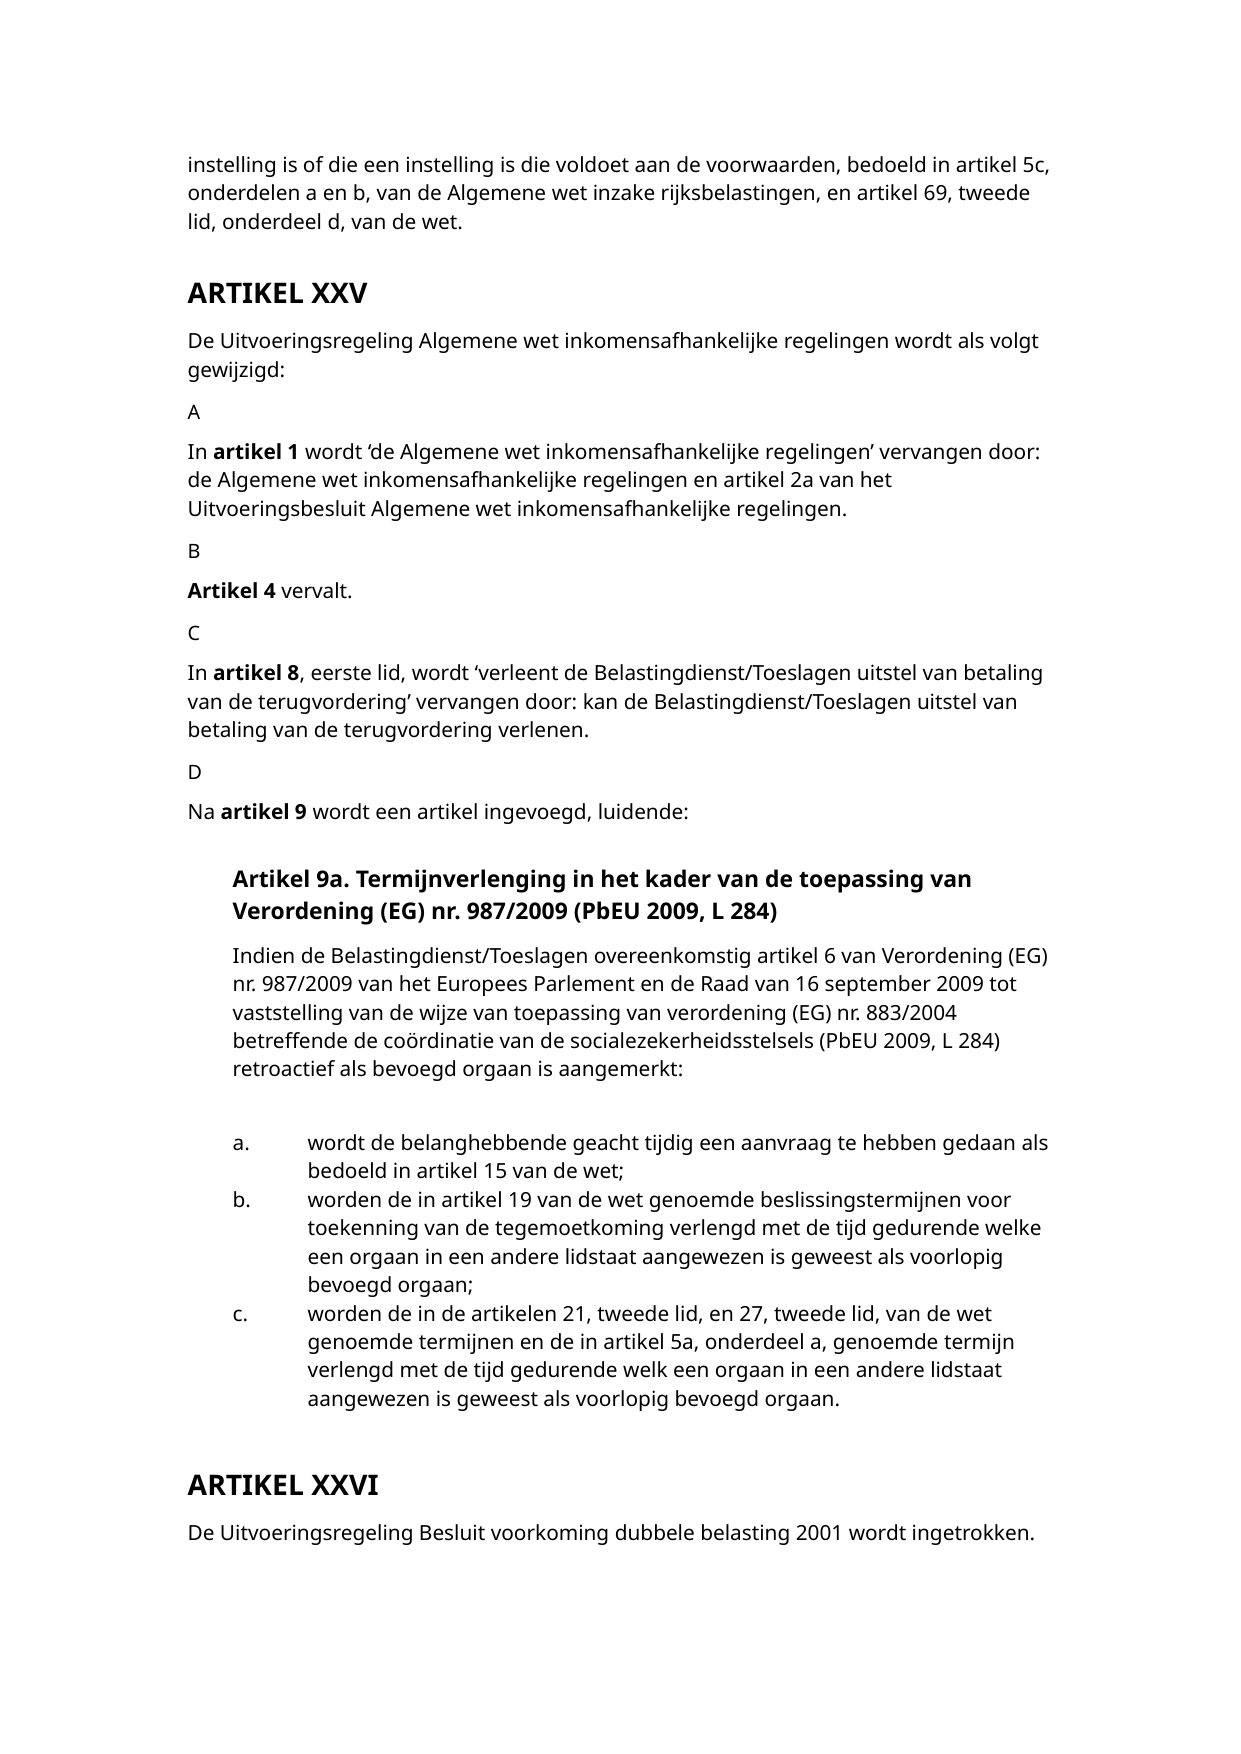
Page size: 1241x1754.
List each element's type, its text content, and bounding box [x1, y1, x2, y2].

list worden de in artikel 19 van de wet genoemde beslissingstermijnen voor toekenning van de tegemoetkoming verlengd met de tijd gedurende welke een orgaan in een andere lidstaat aangewezen is geweest als voorlopig bevoegd orgaan; [232, 1185, 1053, 1299]
text D [187, 759, 1053, 786]
text Indien de Belastingdienst/Toeslagen overeenkomstig artikel 6 van Verordening (EG) nr. 987/2009 van het Europees Parlement en de Raad van 16 september 2009 tot vaststelling van de wijze van toepassing van verordening (EG) nr. 883/2004 betreffende de coördinatie van de socialezekerheidsstelsels (PbEU 2009, L 284) retroactief als bevoegd orgaan is aangemerkt: [232, 941, 1053, 1083]
text A [187, 398, 1053, 425]
list wordt de belanghebbende geacht tijdig een aanvraag te hebben gedaan als bedoeld in artikel 15 van de wet; [232, 1128, 1053, 1185]
text C [187, 619, 1053, 647]
list worden de in de artikelen 21, tweede lid, en 27, tweede lid, van de wet genoemde termijnen en de in artikel 5a, onderdeel a, genoemde termijn verlengd met de tijd gedurende welk een orgaan in een andere lidstaat aangewezen is geweest als voorlopig bevoegd orgaan. [232, 1299, 1053, 1412]
text B [187, 537, 1053, 564]
text Artikel 4 vervalt. [187, 576, 1053, 604]
subtitle ARTIKEL XXVI [187, 1465, 1053, 1503]
text De Uitvoeringsregeling Besluit voorkoming dubbele belasting 2001 wordt ingetrokken. [187, 1518, 1053, 1547]
text In artikel 8, eerste lid, wordt ‘verleent de Belastingdienst/Toeslagen uitstel van betaling van de terugvordering’ vervangen door: kan de Belastingdienst/Toeslagen uitstel van betaling van de terugvordering verlenen. [187, 658, 1053, 744]
text Na artikel 9 wordt een artikel ingevoegd, luidende: [187, 797, 1053, 826]
text In artikel 1 wordt ‘de Algemene wet inkomensafhankelijke regelingen’ vervangen door: de Algemene wet inkomensafhankelijke regelingen en artikel 2a van het Uitvoeringsbesluit Algemene wet inkomensafhankelijke regelingen. [187, 437, 1053, 522]
text De Uitvoeringsregeling Algemene wet inkomensafhankelijke regelingen wordt als volgt gewijzigd: [187, 326, 1053, 383]
text instelling is of die een instelling is die voldoet aan de voorwaarden, bedoeld in artikel 5c, onderdelen a en b, van de Algemene wet inzake rijksbelastingen, en artikel 69, tweede lid, onderdeel d, van de wet. [187, 150, 1053, 235]
subtitle Artikel 9a. Termijnverlenging in het kader van de toepassing van Verordening (EG) nr. 987/2009 (PbEU 2009, L 284) [232, 863, 1053, 926]
subtitle ARTIKEL XXV [187, 273, 1053, 311]
